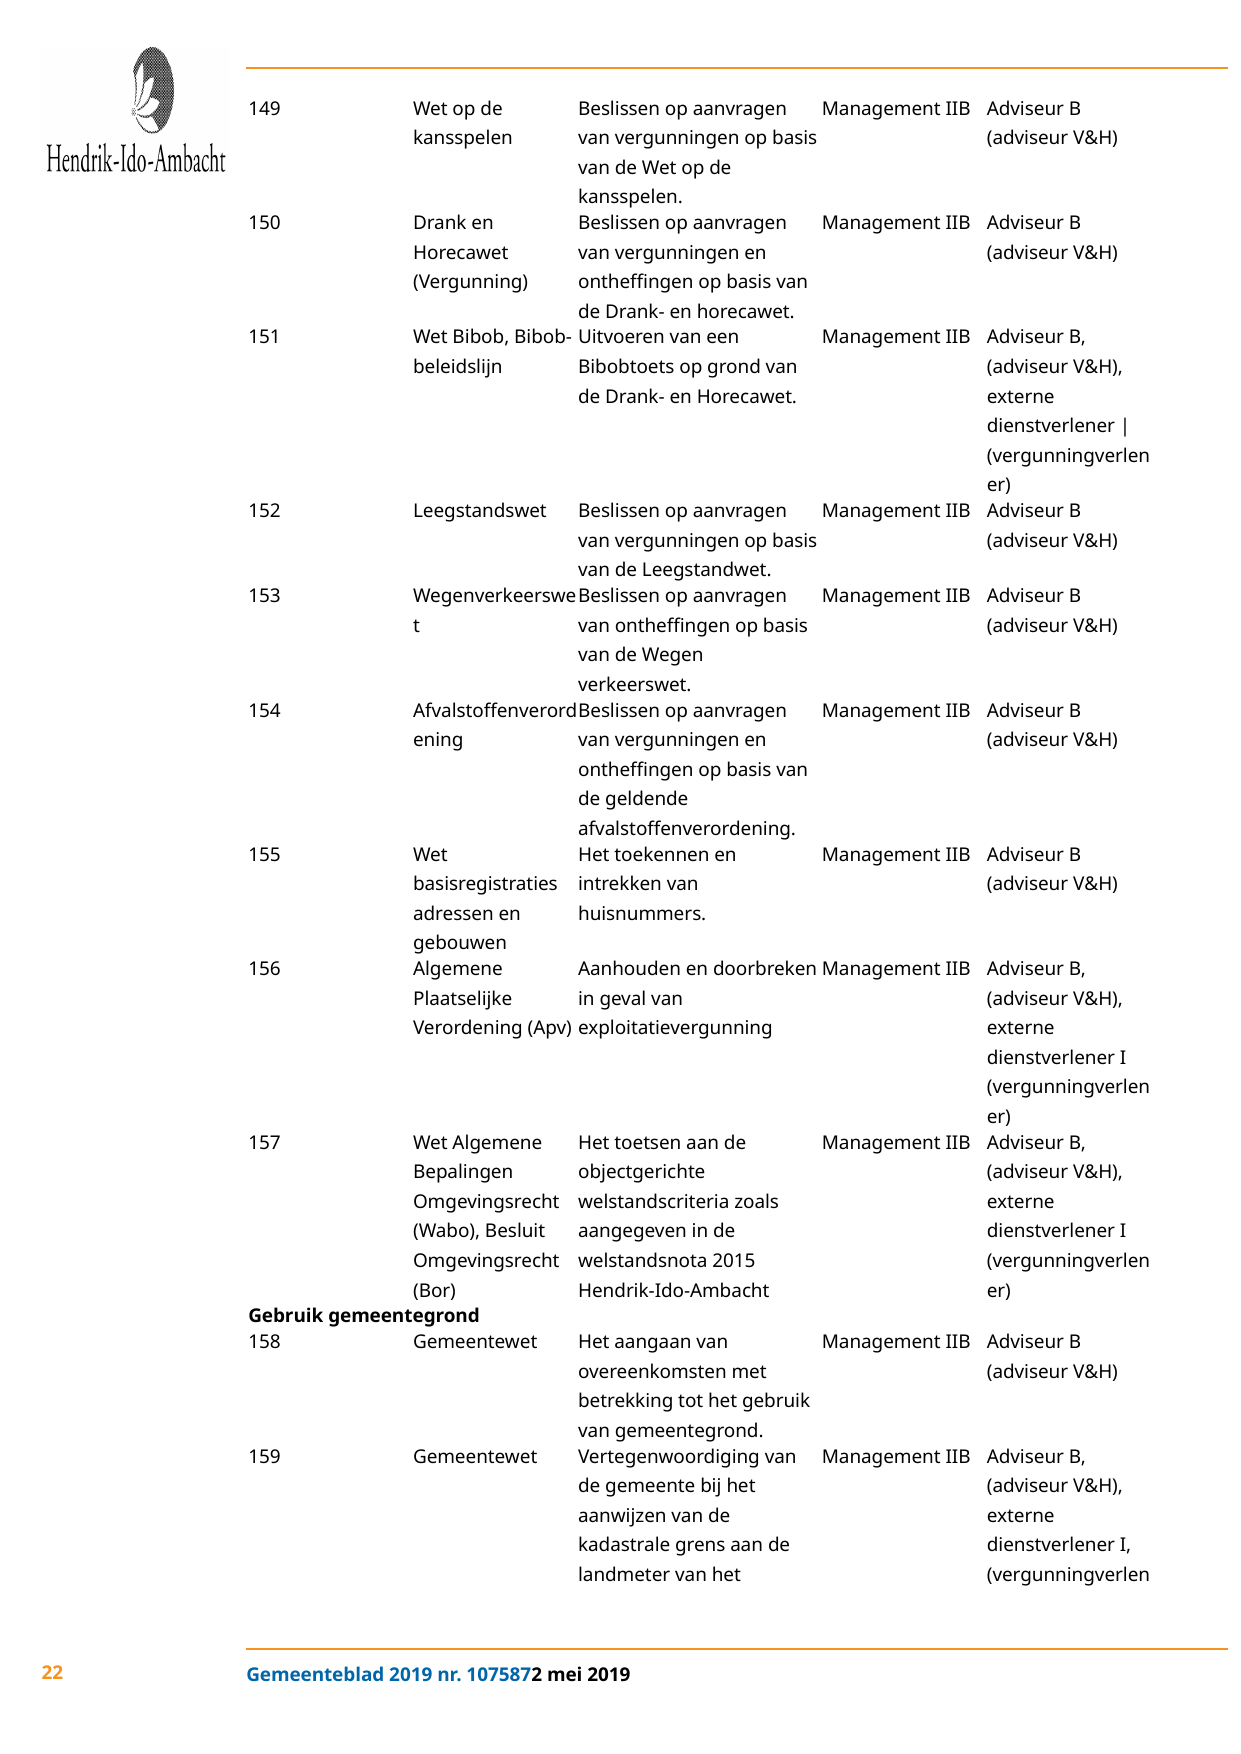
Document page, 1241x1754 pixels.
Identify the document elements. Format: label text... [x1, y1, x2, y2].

table_cell 158 [248, 1328, 413, 1443]
table_cell Wet Algemene Bepalingen Omgevingsrecht (Wabo), Besluit Omgevingsrecht (Bor) [413, 1129, 578, 1303]
table_cell Vertegenwoordiging van de gemeente bij het aanwijzen van de kadastrale grens aan de landmeter van het [578, 1443, 822, 1587]
table_cell 152 [248, 498, 413, 582]
table_cell Het toekennen en intrekken van huisnummers. [578, 841, 822, 955]
table_cell Drank en Horecawet (Vergunning) [413, 209, 578, 324]
table_cell Algemene Plaatselijke Verordening (Apv) [413, 955, 578, 1129]
table_cell Het toetsen aan de objectgerichte welstandscriteria zoals aangegeven in de welstandsnota 2015 Hendrik-Ido-Ambacht [578, 1129, 822, 1303]
table_cell Management IIB [822, 498, 987, 582]
table_cell Adviseur B, (adviseur V&H), externe dienstverlener I (vergunningverlener) [987, 1129, 1152, 1303]
table_cell 159 [248, 1443, 413, 1587]
table_cell Het aangaan van overeenkomsten met betrekking tot het gebruik van gemeentegrond. [578, 1328, 822, 1443]
table_cell Management IIB [822, 1129, 987, 1303]
table_cell 156 [248, 955, 413, 1129]
table_cell Management IIB [822, 582, 987, 697]
table_cell Management IIB [822, 955, 987, 1129]
table_cell Adviseur B (adviseur V&H) [987, 582, 1152, 697]
table_cell Management IIB [822, 95, 987, 209]
table_cell Management IIB [822, 324, 987, 497]
table_cell Beslissen op aanvragen van ontheffingen op basis van de Wegen verkeerswet. [578, 582, 822, 697]
table_cell 150 [248, 209, 413, 324]
table_cell Gebruik gemeentegrond [248, 1303, 1152, 1328]
table_cell Wet basisregistraties adressen en gebouwen [413, 841, 578, 955]
table_cell Afvalstoffenverordening [413, 697, 578, 841]
table_cell Wet op de kansspelen [413, 95, 578, 209]
table_cell Beslissen op aanvragen van vergunningen en ontheffingen op basis van de geldende afvalstoffenverordening. [578, 697, 822, 841]
table_cell Management IIB [822, 697, 987, 841]
table_cell Beslissen op aanvragen van vergunningen op basis van de Wet op de kansspelen. [578, 95, 822, 209]
table_cell Adviseur B, (adviseur V&H), externe dienstverlener |(vergunningverlener) [987, 324, 1152, 497]
table_cell Aanhouden en doorbreken in geval van exploitatievergunning [578, 955, 822, 1129]
table_cell Adviseur B (adviseur V&H) [987, 498, 1152, 582]
table_cell Beslissen op aanvragen van vergunningen op basis van de Leegstandwet. [578, 498, 822, 582]
table_cell 149 [248, 95, 413, 209]
table_cell 153 [248, 582, 413, 697]
table_cell Uitvoeren van een Bibobtoets op grond van de Drank- en Horecawet. [578, 324, 822, 497]
table_cell 155 [248, 841, 413, 955]
table_cell Wegenverkeerswet [413, 582, 578, 697]
table_cell 151 [248, 324, 413, 497]
table_cell Gemeentewet [413, 1328, 578, 1443]
table_cell Adviseur B (adviseur V&H) [987, 209, 1152, 324]
table_cell Gemeentewet [413, 1443, 578, 1587]
table_cell Adviseur B (adviseur V&H) [987, 1328, 1152, 1443]
picture [41, 47, 231, 172]
table_cell Management IIB [822, 209, 987, 324]
table_cell Leegstandswet [413, 498, 578, 582]
table_cell Management IIB [822, 1443, 987, 1587]
table_cell Beslissen op aanvragen van vergunningen en ontheffingen op basis van de Drank- en horecawet. [578, 209, 822, 324]
table_cell Management IIB [822, 841, 987, 955]
table_cell Adviseur B, (adviseur V&H), externe dienstverlener I (vergunningverlener) [987, 955, 1152, 1129]
table_cell Adviseur B (adviseur V&H) [987, 95, 1152, 209]
table_cell Adviseur B (adviseur V&H) [987, 697, 1152, 841]
table_cell 154 [248, 697, 413, 841]
table_cell Adviseur B, (adviseur V&H), externe dienstverlener I, (vergunningverlen [987, 1443, 1152, 1587]
table_cell Adviseur B (adviseur V&H) [987, 841, 1152, 955]
table_cell Wet Bibob, Bibob-beleidslijn [413, 324, 578, 497]
table_cell 157 [248, 1129, 413, 1303]
table_cell Management IIB [822, 1328, 987, 1443]
